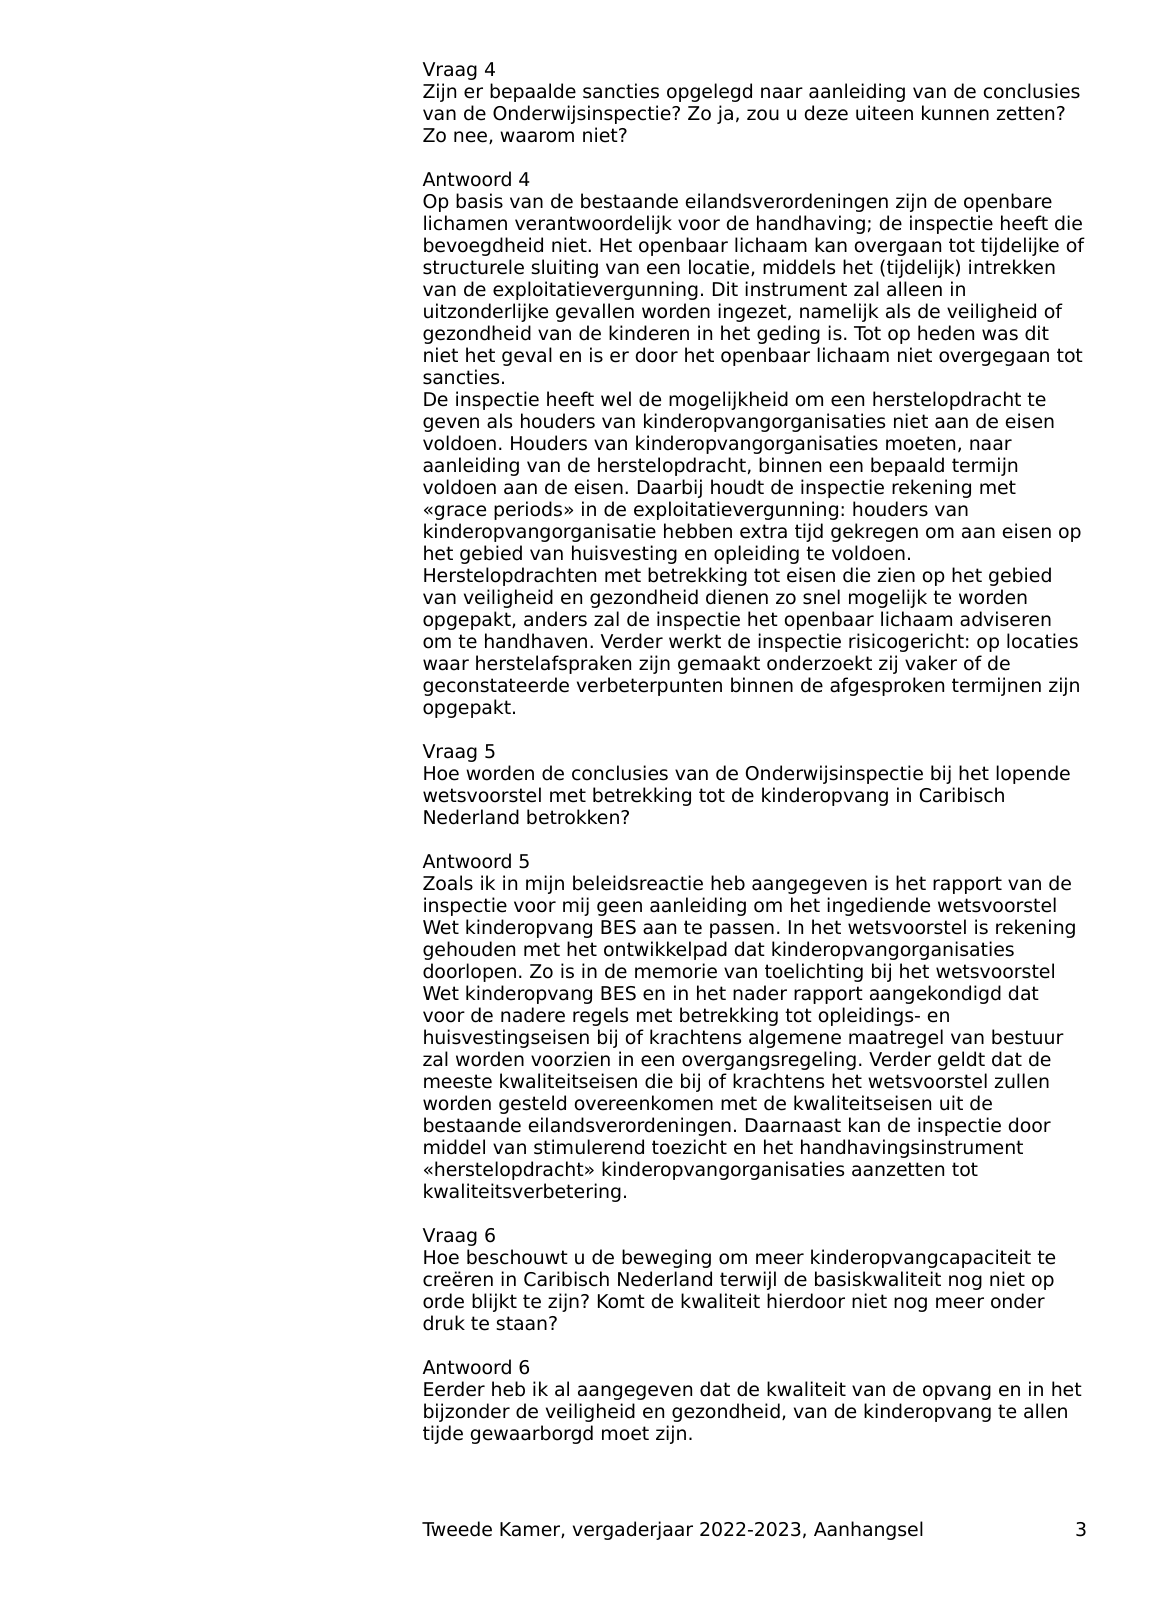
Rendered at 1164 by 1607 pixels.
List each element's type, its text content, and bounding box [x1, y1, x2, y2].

text Zijn er bepaalde sancties opgelegd naar aanleiding van de conclusies van de Onderwijsinspectie? Zo ja, zou u deze uiteen kunnen zetten? Zo nee, waarom niet? [422, 81, 1087, 147]
text Vraag 6 [422, 1225, 1087, 1247]
text Eerder heb ik al aangegeven dat de kwaliteit van de opvang en in het bijzonder de veiligheid en gezondheid, van de kinderopvang te allen tijde gewaarborgd moet zijn. [422, 1379, 1087, 1445]
text Antwoord 4 [422, 169, 1087, 191]
text De inspectie heeft wel de mogelijkheid om een herstelopdracht te geven als houders van kinderopvangorganisaties niet aan de eisen voldoen. Houders van kinderopvangorganisaties moeten, naar aanleiding van de herstelopdracht, binnen een bepaald termijn voldoen aan de eisen. Daarbij houdt de inspectie rekening met «grace periods» in de exploitatievergunning: houders van kinderopvangorganisatie hebben extra tijd gekregen om aan eisen op het gebied van huisvesting en opleiding te voldoen. Herstelopdrachten met betrekking tot eisen die zien op het gebied van veiligheid en gezondheid dienen zo snel mogelijk te worden opgepakt, anders zal de inspectie het openbaar lichaam adviseren om te handhaven. Verder werkt de inspectie risicogericht: op locaties waar herstelafspraken zijn gemaakt onderzoekt zij vaker of de geconstateerde verbeterpunten binnen de afgesproken termijnen zijn opgepakt. [422, 389, 1087, 719]
text Antwoord 5 [422, 851, 1087, 873]
text Zoals ik in mijn beleidsreactie heb aangegeven is het rapport van de inspectie voor mij geen aanleiding om het ingediende wetsvoorstel Wet kinderopvang BES aan te passen. In het wetsvoorstel is rekening gehouden met het ontwikkelpad dat kinderopvangorganisaties doorlopen. Zo is in de memorie van toelichting bij het wetsvoorstel Wet kinderopvang BES en in het nader rapport aangekondigd dat voor de nadere regels met betrekking tot opleidings- en huisvestingseisen bij of krachtens algemene maatregel van bestuur zal worden voorzien in een overgangsregeling. Verder geldt dat de meeste kwaliteitseisen die bij of krachtens het wetsvoorstel zullen worden gesteld overeenkomen met de kwaliteitseisen uit de bestaande eilandsverordeningen. Daarnaast kan de inspectie door middel van stimulerend toezicht en het handhavingsinstrument «herstelopdracht» kinderopvangorganisaties aanzetten tot kwaliteitsverbetering. [422, 873, 1087, 1203]
text Vraag 5 [422, 741, 1087, 763]
text Op basis van de bestaande eilandsverordeningen zijn de openbare lichamen verantwoordelijk voor de handhaving; de inspectie heeft die bevoegdheid niet. Het openbaar lichaam kan overgaan tot tijdelijke of structurele sluiting van een locatie, middels het (tijdelijk) intrekken van de exploitatievergunning. Dit instrument zal alleen in uitzonderlijke gevallen worden ingezet, namelijk als de veiligheid of gezondheid van de kinderen in het geding is. Tot op heden was dit niet het geval en is er door het openbaar lichaam niet overgegaan tot sancties. [422, 191, 1087, 389]
text Hoe worden de conclusies van de Onderwijsinspectie bij het lopende wetsvoorstel met betrekking tot de kinderopvang in Caribisch Nederland betrokken? [422, 763, 1087, 829]
text Antwoord 6 [422, 1357, 1087, 1379]
text Vraag 4 [422, 59, 1087, 81]
text Hoe beschouwt u de beweging om meer kinderopvangcapaciteit te creëren in Caribisch Nederland terwijl de basiskwaliteit nog niet op orde blijkt te zijn? Komt de kwaliteit hierdoor niet nog meer onder druk te staan? [422, 1247, 1087, 1335]
